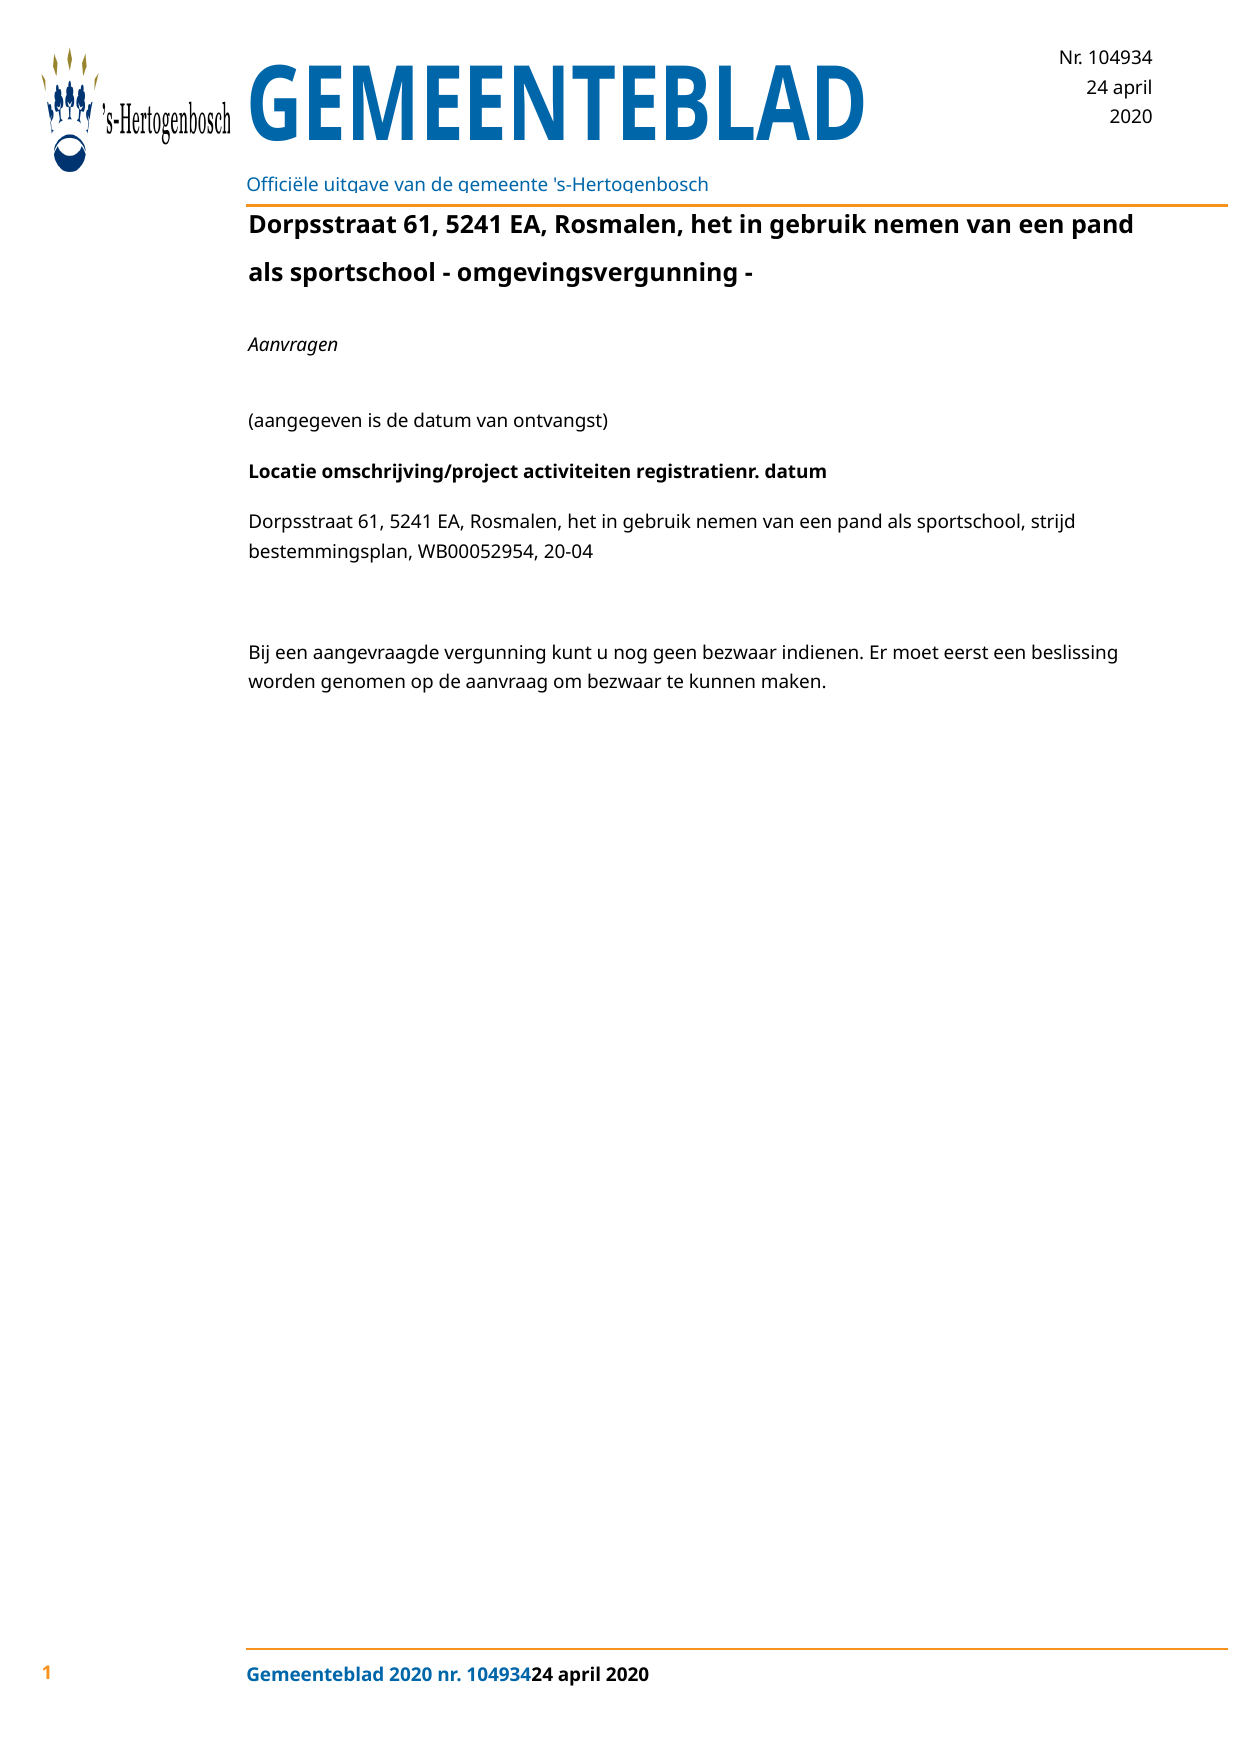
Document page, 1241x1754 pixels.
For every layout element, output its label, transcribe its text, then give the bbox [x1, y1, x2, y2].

text Bij een aangevraagde vergunning kunt u nog geen bezwaar indienen. Er moet eerst een beslissing worden genomen op de aanvraag om bezwaar te kunnen maken. [248, 639, 1152, 694]
text Aanvragen [248, 331, 1152, 357]
text Locatie omschrijving/project activiteiten registratienr. datum [248, 458, 1152, 484]
picture [41, 47, 231, 172]
text Dorpsstraat 61, 5241 EA, Rosmalen, het in gebruik nemen van een pand als sportschool, strijd bestemmingsplan, WB00052954, 20-04 [248, 508, 1152, 564]
text (aangegeven is de datum van ontvangst) [248, 408, 1152, 433]
text Dorpsstraat 61, 5241 EA, Rosmalen, het in gebruik nemen van een pand als sportschool - omgevingsvergunning - [248, 207, 1152, 288]
